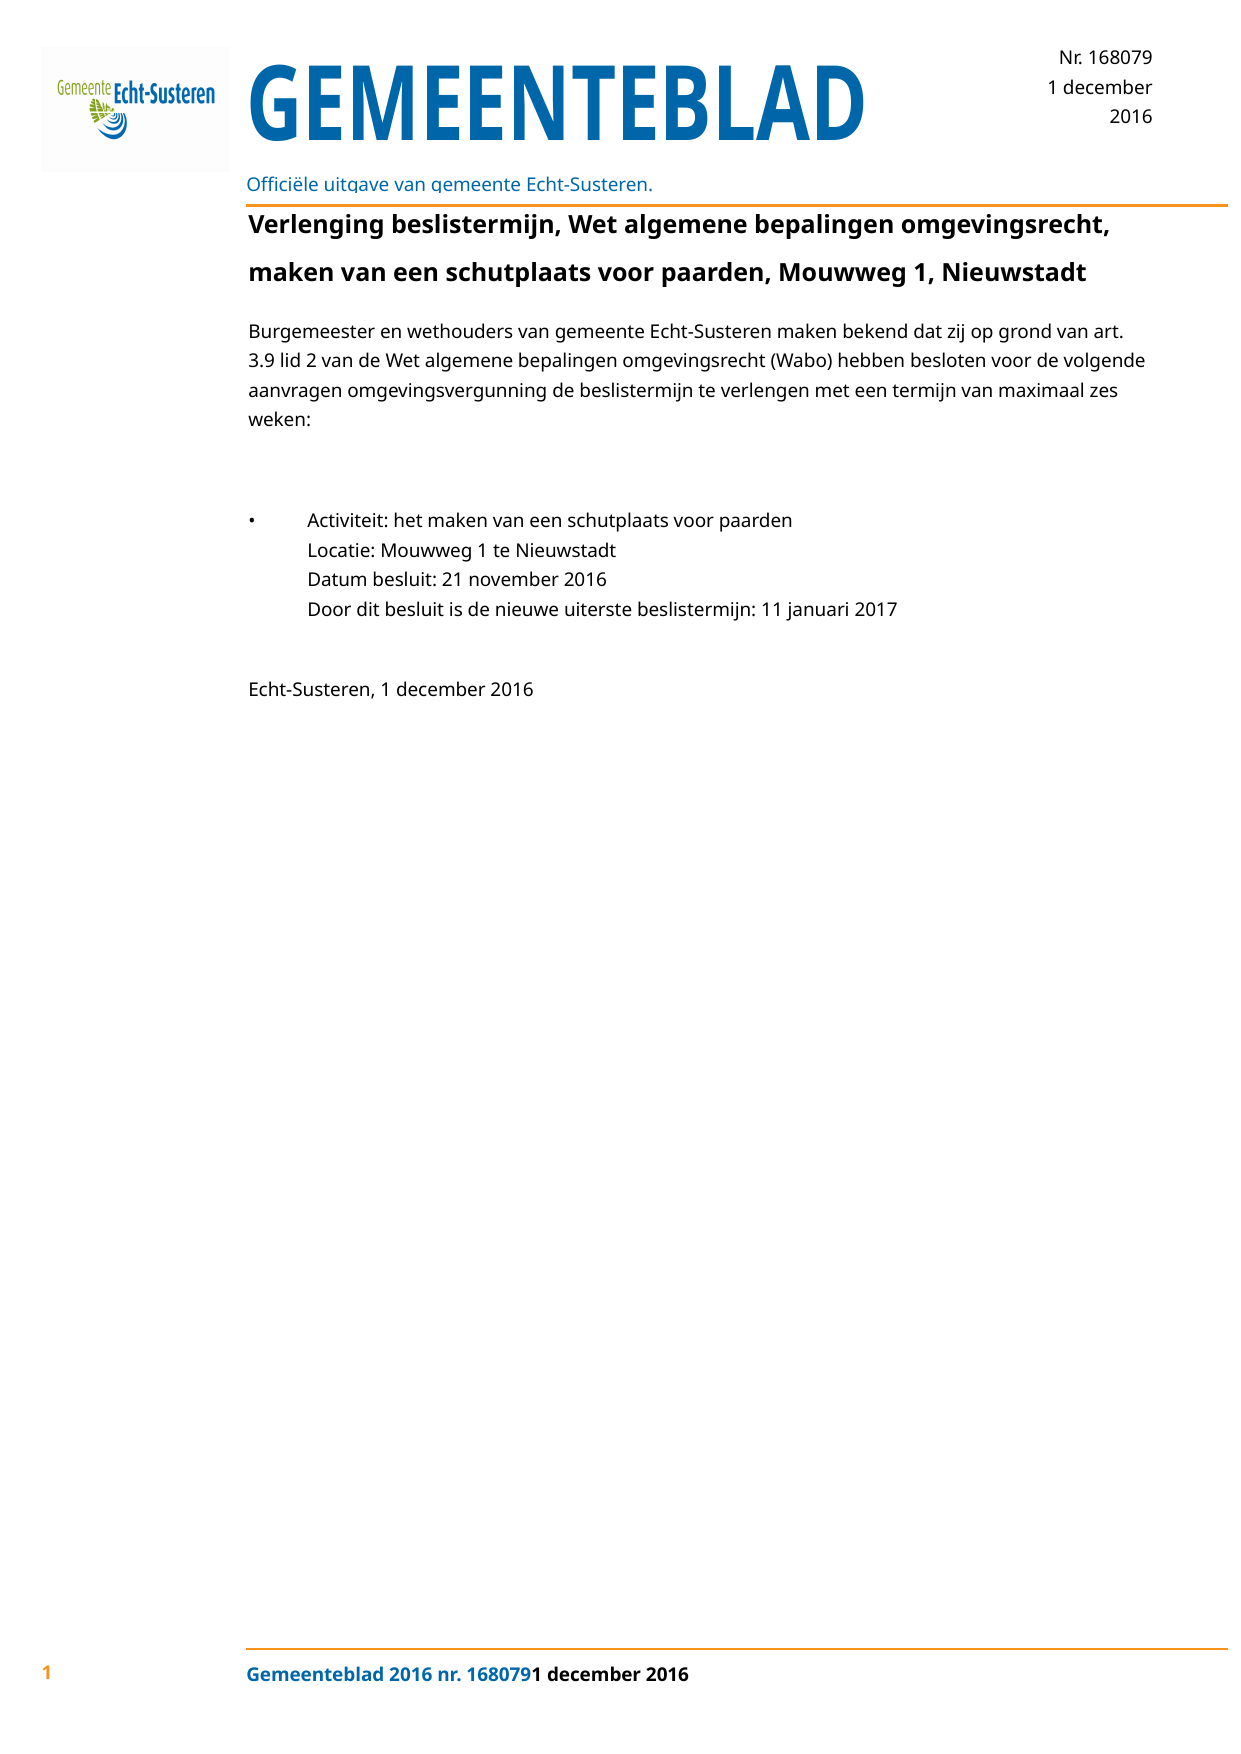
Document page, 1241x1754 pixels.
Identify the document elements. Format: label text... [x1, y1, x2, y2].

list Locatie: Mouwweg 1 te Nieuwstadt [248, 537, 1152, 563]
picture [41, 47, 231, 172]
text Burgemeester en wethouders van gemeente Echt-Susteren maken bekend dat zij op grond van art. 3.9 lid 2 van de Wet algemene bepalingen omgevingsrecht (Wabo) hebben besloten voor de volgende aanvragen omgevingsvergunning de beslistermijn te verlengen met een termijn van maximaal zes weken: [248, 318, 1152, 432]
list Activiteit: het maken van een schutplaats voor paarden [248, 507, 1152, 533]
text Verlenging beslistermijn, Wet algemene bepalingen omgevingsrecht, maken van een schutplaats voor paarden, Mouwweg 1, Nieuwstadt [248, 207, 1152, 288]
list Datum besluit: 21 november 2016 [248, 567, 1152, 592]
text Echt-Susteren, 1 december 2016 [248, 676, 1152, 702]
list Door dit besluit is de nieuwe uiterste beslistermijn: 11 januari 2017 [248, 596, 1152, 622]
